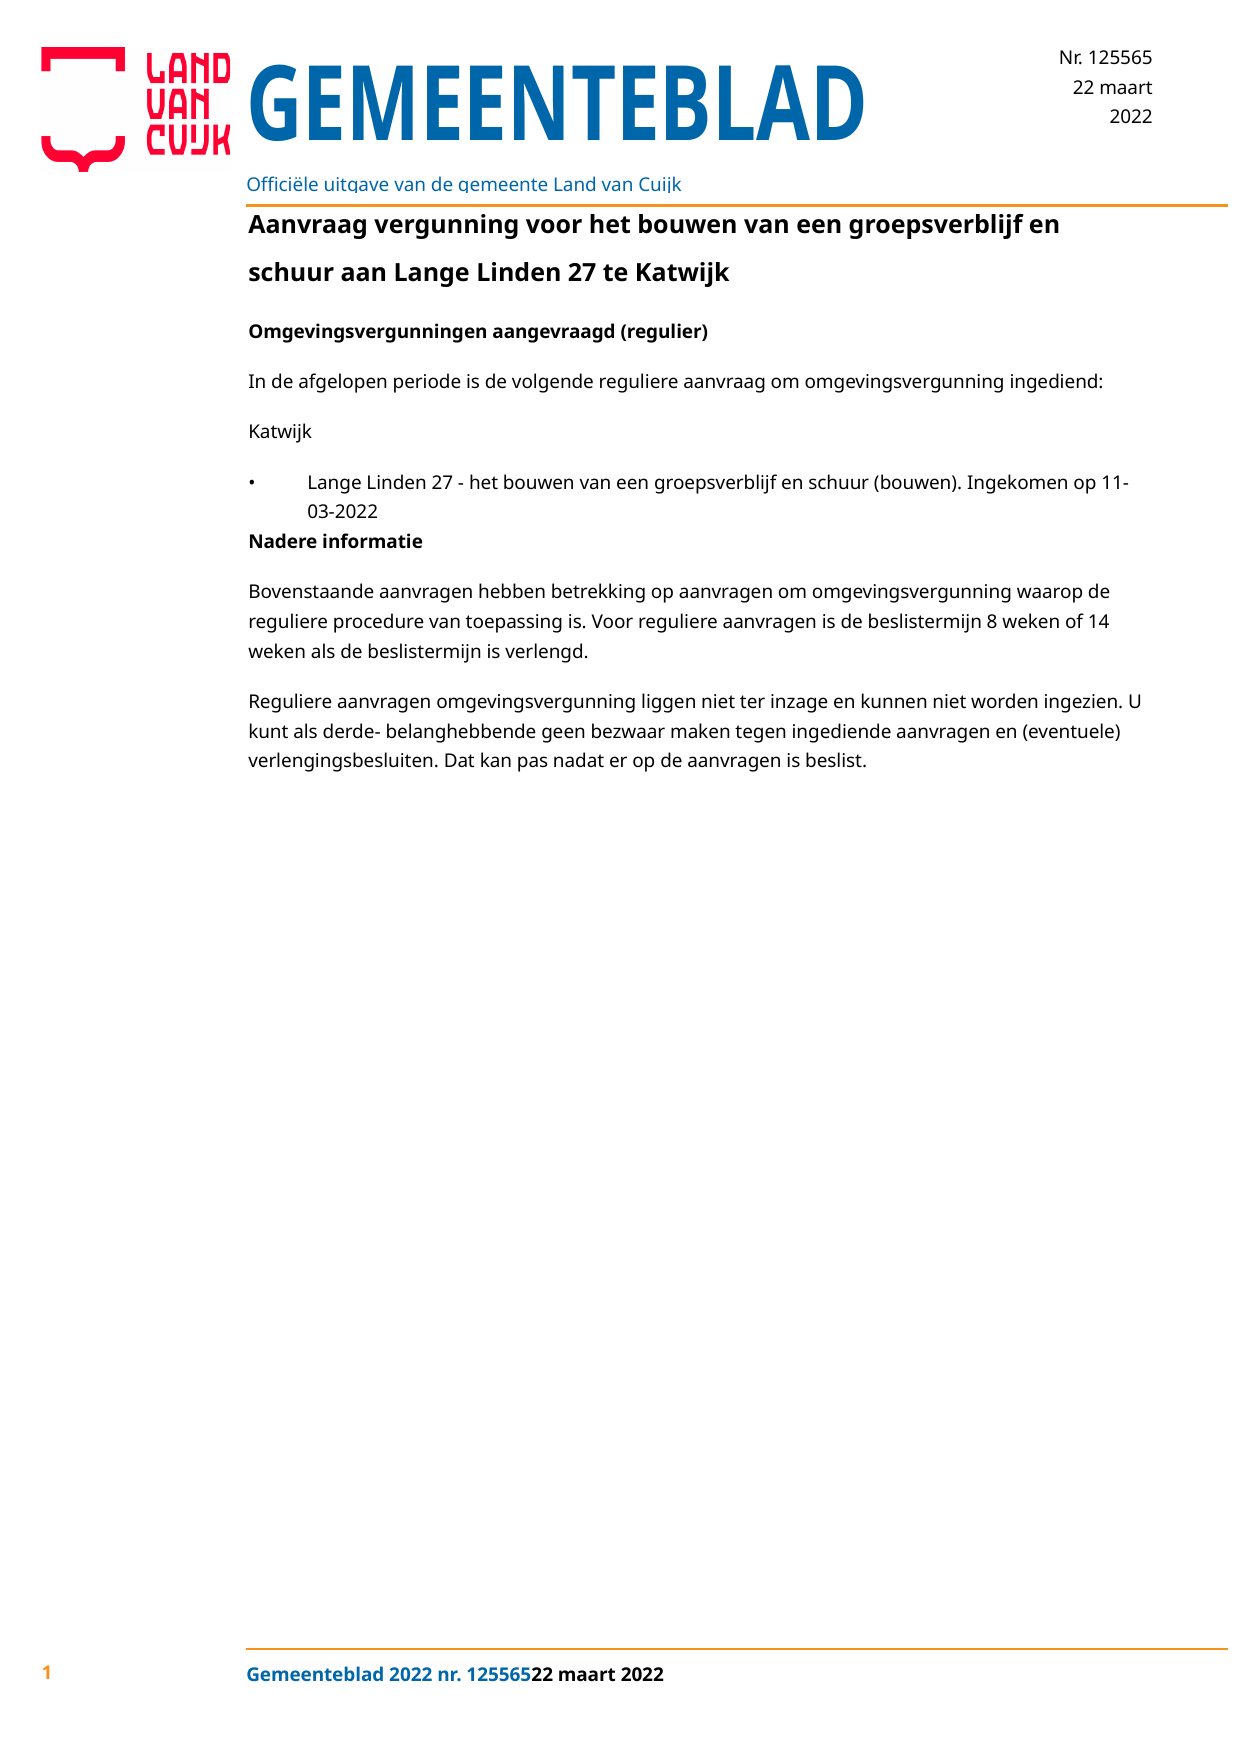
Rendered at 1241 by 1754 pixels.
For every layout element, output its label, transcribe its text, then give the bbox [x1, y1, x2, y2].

text Bovenstaande aanvragen hebben betrekking op aanvragen om omgevingsvergunning waarop de reguliere procedure van toepassing is. Voor reguliere aanvragen is de beslistermijn 8 weken of 14 weken als de beslistermijn is verlengd. [248, 579, 1152, 664]
text In de afgelopen periode is de volgende reguliere aanvraag om omgevingsvergunning ingediend: [248, 368, 1152, 394]
text Katwijk [248, 419, 1152, 444]
picture [41, 47, 231, 172]
text Omgevingsvergunningen aangevraagd (regulier) [248, 318, 1152, 344]
text Nadere informatie [248, 528, 1152, 554]
list Lange Linden 27 - het bouwen van een groepsverblijf en schuur (bouwen). Ingekomen op 11-03-2022 [248, 469, 1152, 524]
text Aanvraag vergunning voor het bouwen van een groepsverblijf en schuur aan Lange Linden 27 te Katwijk [248, 207, 1152, 288]
text Reguliere aanvragen omgevingsvergunning liggen niet ter inzage en kunnen niet worden ingezien. U kunt als derde- belanghebbende geen bezwaar maken tegen ingediende aanvragen en (eventuele) verlengingsbesluiten. Dat kan pas nadat er op de aanvragen is beslist. [248, 688, 1152, 773]
